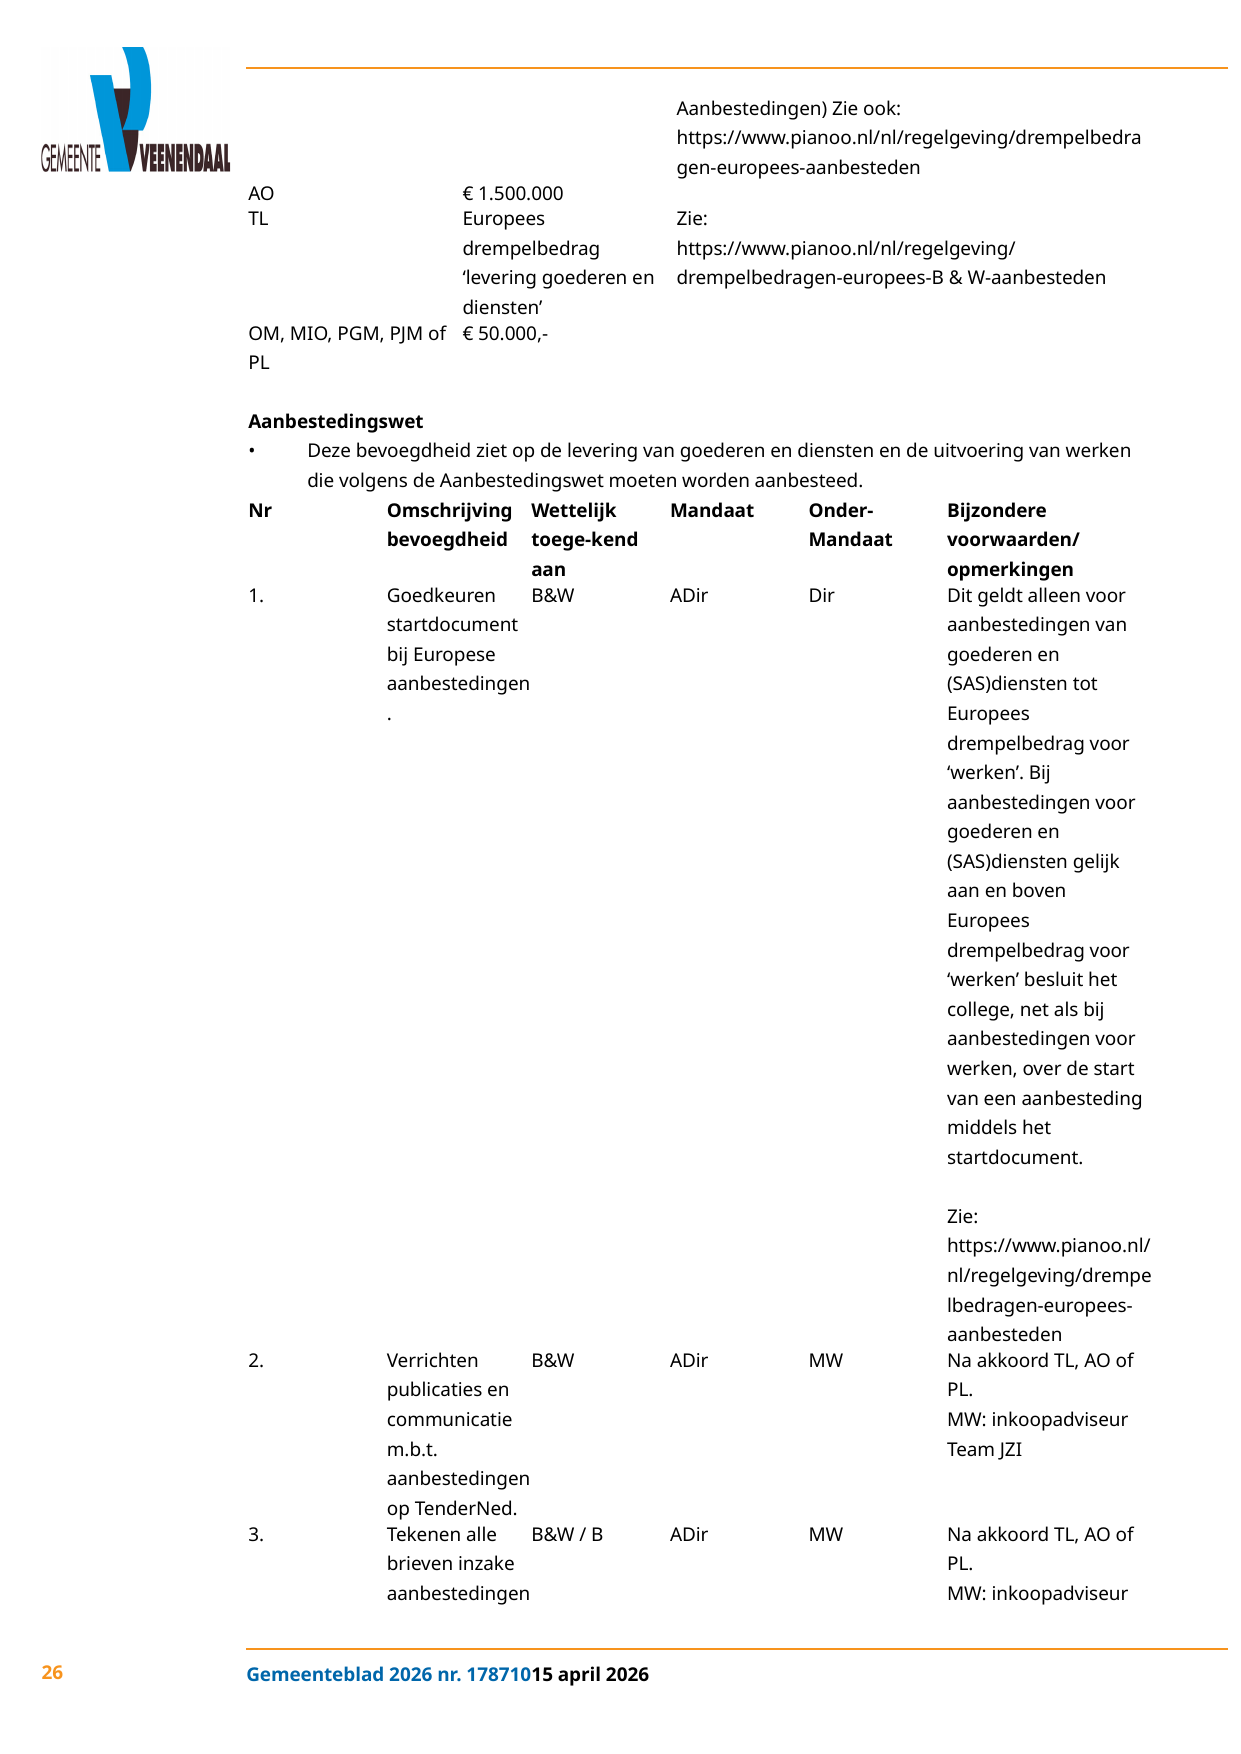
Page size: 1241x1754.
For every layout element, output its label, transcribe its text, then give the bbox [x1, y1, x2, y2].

table_cell B&W / B [531, 1521, 670, 1606]
table_cell Verrichten publicaties en communicatie m.b.t. aanbestedingen op TenderNed. [387, 1347, 531, 1521]
table_cell [248, 95, 462, 180]
picture [123, 47, 231, 172]
table_cell MW [808, 1521, 947, 1606]
table_cell Na akkoord TL, AO of PL. MW: inkoopadviseur Team JZI [947, 1347, 1152, 1521]
table_header Nr [248, 497, 387, 582]
table_cell ADir [670, 582, 808, 1347]
table_cell [462, 95, 676, 180]
table_cell 1. [248, 582, 387, 1347]
table_cell € 50.000,- [462, 320, 676, 375]
table_cell MW [808, 1347, 947, 1521]
table_cell Goedkeuren startdocument bij Europese aanbestedingen. [387, 582, 531, 1347]
table_cell TL [248, 205, 462, 320]
table_cell B&W [531, 1347, 670, 1521]
table_header Bijzondere voorwaarden/ opmerkingen [947, 497, 1152, 582]
table_header Omschrijving bevoegdheid [387, 497, 531, 582]
table_cell € 1.500.000 [462, 180, 676, 205]
table_cell ADir [670, 1347, 808, 1521]
table_cell 3. [248, 1521, 387, 1606]
table_cell [676, 180, 1152, 205]
table_cell Na akkoord TL, AO of PL. MW: inkoopadviseur [947, 1521, 1152, 1606]
picture [41, 47, 130, 172]
table_cell OM, MIO, PGM, PJM of PL [248, 320, 462, 375]
table_cell Zie: https://www.pianoo.nl/nl/regelgeving/drempelbedragen-europees-B & W-aanbesteden [676, 205, 1152, 320]
table_header Wettelijk toege-kend aan [531, 497, 670, 582]
table_cell Dir [808, 582, 947, 1347]
table_cell B&W [531, 582, 670, 1347]
table_cell Europees drempelbedrag ‘levering goederen en diensten’ [462, 205, 676, 320]
text Aanbestedingswet [248, 408, 1152, 434]
table_header Onder- Mandaat [808, 497, 947, 582]
table_cell Tekenen alle brieven inzake aanbestedingen [387, 1521, 531, 1606]
table_cell ADir [670, 1521, 808, 1606]
table_cell Dit geldt alleen voor aanbestedingen van goederen en (SAS)diensten tot Europees drempelbedrag voor ‘werken’. Bij aanbestedingen voor goederen en (SAS)diensten gelijk aan en boven Europees drempelbedrag voor ‘werken’ besluit het college, net als bij aanbestedingen voor werken, over de start van een aanbesteding middels het startdocument. Zie: https://www.pianoo.nl/nl/regelgeving/drempelbedragen-europees-aanbesteden [947, 582, 1152, 1347]
list Deze bevoegdheid ziet op de levering van goederen en diensten en de uitvoering van werken die volgens de Aanbestedingswet moeten worden aanbesteed. [248, 438, 1152, 493]
table_cell Aanbestedingen) Zie ook: https://www.pianoo.nl/nl/regelgeving/drempelbedragen-europees-aanbesteden [676, 95, 1152, 180]
table_cell [676, 320, 1152, 375]
table_cell AO [248, 180, 462, 205]
table_cell 2. [248, 1347, 387, 1521]
table_header Mandaat [670, 497, 808, 582]
